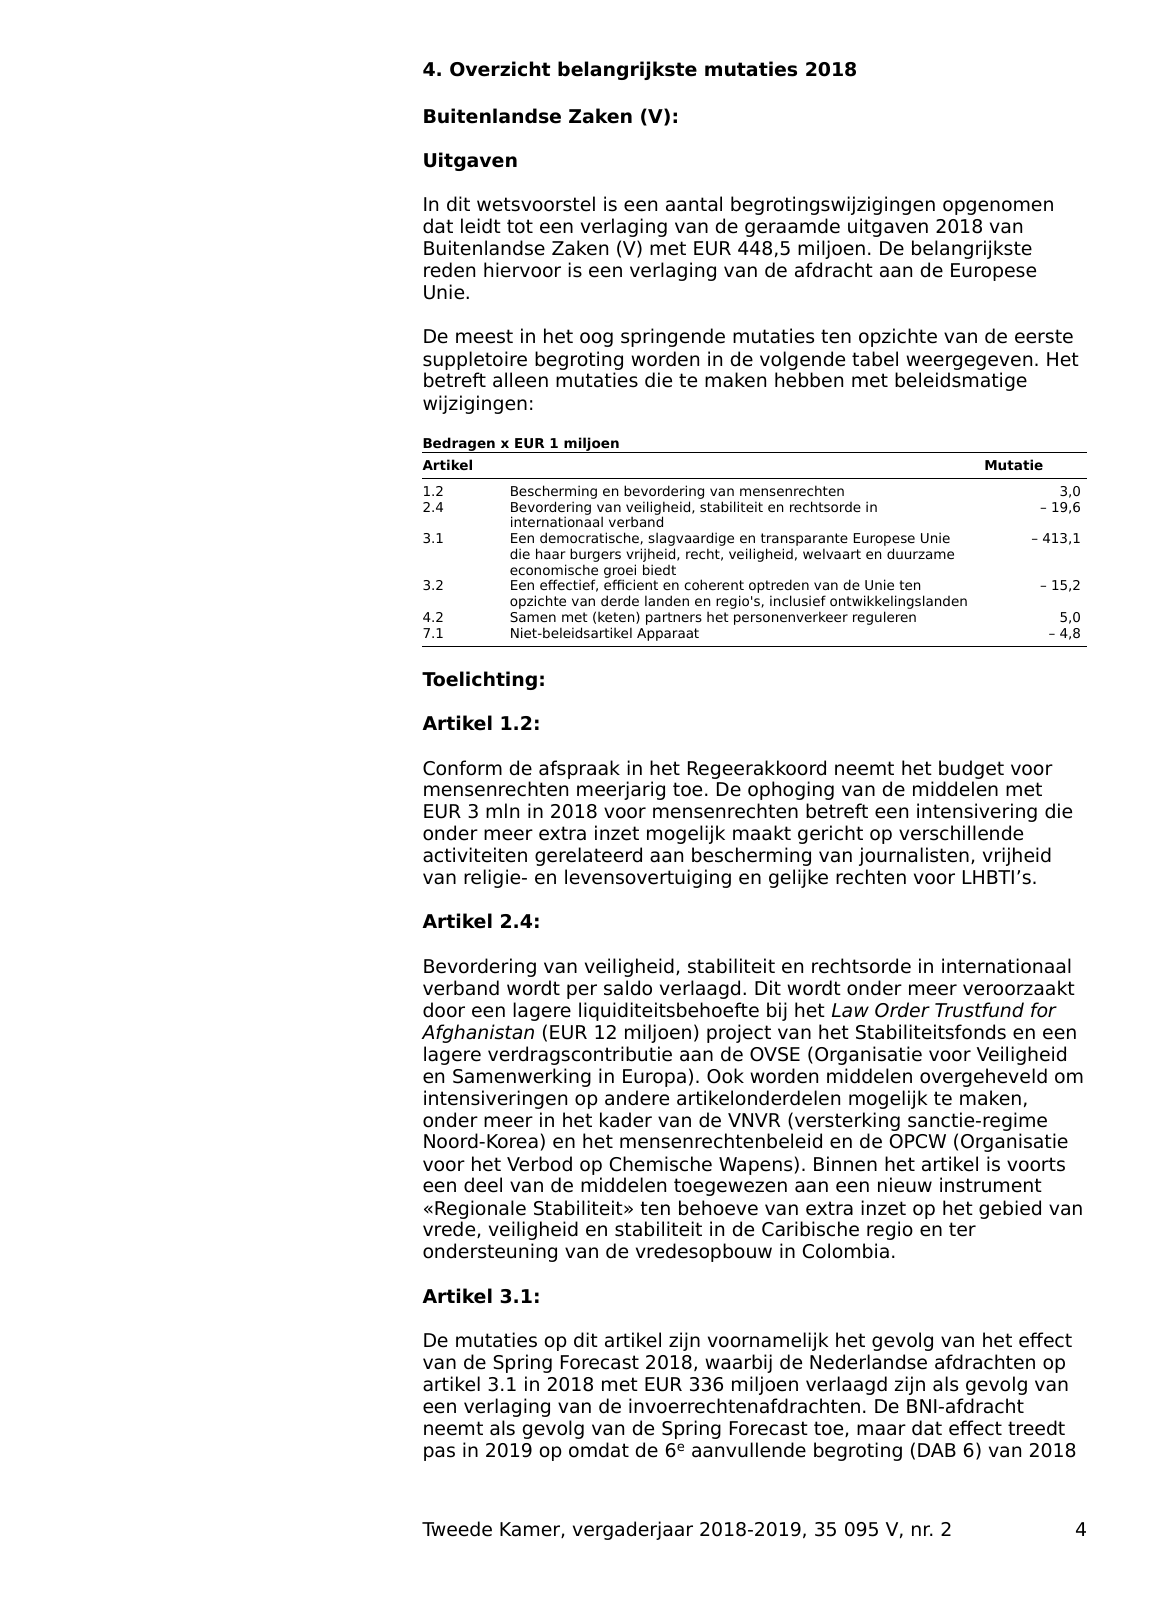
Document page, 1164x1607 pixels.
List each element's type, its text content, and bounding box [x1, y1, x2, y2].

subtitle Buitenlandse Zaken (V): [422, 106, 1087, 128]
table_cell Niet-beleidsartikel Apparaat [504, 625, 978, 646]
text De mutaties op dit artikel zijn voornamelijk het gevolg van het effect van de Spring Forecast 2018, waarbij de Nederlandse afdrachten op artikel 3.1 in 2018 met EUR 336 miljoen verlaagd zijn als gevolg van een verlaging van de invoerrechtenafdrachten. De BNI-afdracht neemt als gevolg van de Spring Forecast toe, maar dat effect treedt pas in 2019 op omdat de 6e aanvullende begroting (DAB 6) van 2018 [422, 1330, 1087, 1462]
table_cell – 4,8 [978, 625, 1087, 646]
subtitle Artikel 3.1: [422, 1286, 1087, 1307]
table_cell 5,0 [978, 610, 1087, 625]
table_cell – 413,1 [978, 531, 1087, 578]
text De meest in het oog springende mutaties ten opzichte van de eerste suppletoire begroting worden in de volgende tabel weergegeven. Het betreft alleen mutaties die te maken hebben met beleidsmatige wijzigingen: [422, 326, 1087, 414]
table_cell Bevordering van veiligheid, stabiliteit en rechtsorde in internationaal verband [504, 500, 978, 531]
table_cell Een effectief, efficient en coherent optreden van de Unie ten opzichte van derde landen en regio's, inclusief ontwikkelingslanden [504, 578, 978, 610]
table_cell 3.1 [422, 531, 503, 578]
table_cell 7.1 [422, 625, 503, 646]
table_cell Artikel [422, 453, 503, 478]
subtitle 4. Overzicht belangrijkste mutaties 2018 [422, 59, 1087, 81]
table_cell 4.2 [422, 610, 503, 625]
text Conform de afspraak in het Regeerakkoord neemt het budget voor mensenrechten meerjarig toe. De ophoging van de middelen met EUR 3 mln in 2018 voor mensenrechten betreft een intensivering die onder meer extra inzet mogelijk maakt gericht op verschillende activiteiten gerelateerd aan bescherming van journalisten, vrijheid van religie- en levensovertuiging en gelijke rechten voor LHBTI’s. [422, 757, 1087, 889]
table_cell – 15,2 [978, 578, 1087, 610]
table_cell – 19,6 [978, 500, 1087, 531]
table_cell 3.2 [422, 578, 503, 610]
table_header Bedragen x EUR 1 miljoen [422, 436, 1087, 452]
table_cell Bescherming en bevordering van mensenrechten [504, 479, 978, 499]
table_cell [504, 453, 978, 478]
subtitle Uitgaven [422, 150, 1087, 172]
text In dit wetsvoorstel is een aantal begrotingswijzigingen opgenomen dat leidt tot een verlaging van de geraamde uitgaven 2018 van Buitenlandse Zaken (V) met EUR 448,5 miljoen. De belangrijkste reden hiervoor is een verlaging van de afdracht aan de Europese Unie. [422, 194, 1087, 304]
table_cell 3,0 [978, 479, 1087, 499]
text Bevordering van veiligheid, stabiliteit en rechtsorde in internationaal verband wordt per saldo verlaagd. Dit wordt onder meer veroorzaakt door een lagere liquiditeitsbehoefte bij het Law Order Trustfund for Afghanistan (EUR 12 miljoen) project van het Stabiliteitsfonds en een lagere verdragscontributie aan de OVSE (Organisatie voor Veiligheid en Samenwerking in Europa). Ook worden middelen overgeheveld om intensiveringen op andere artikelonderdelen mogelijk te maken, onder meer in het kader van de VNVR (versterking sanctie-regime Noord-Korea) en het mensenrechtenbeleid en de OPCW (Organisatie voor het Verbod op Chemische Wapens). Binnen het artikel is voorts een deel van de middelen toegewezen aan een nieuw instrument «Regionale Stabiliteit» ten behoeve van extra inzet op het gebied van vrede, veiligheid en stabiliteit in de Caribische regio en ter ondersteuning van de vredesopbouw in Colombia. [422, 956, 1087, 1263]
table_cell Mutatie [978, 453, 1087, 478]
subtitle Toelichting: [422, 669, 1087, 691]
subtitle Artikel 2.4: [422, 911, 1087, 933]
table_cell Samen met (keten) partners het personenverkeer reguleren [504, 610, 978, 625]
subtitle Artikel 1.2: [422, 713, 1087, 735]
table_cell 2.4 [422, 500, 503, 531]
table_cell 1.2 [422, 479, 503, 499]
table_cell Een democratische, slagvaardige en transparante Europese Unie die haar burgers vrijheid, recht, veiligheid, welvaart en duurzame economische groei biedt [504, 531, 978, 578]
